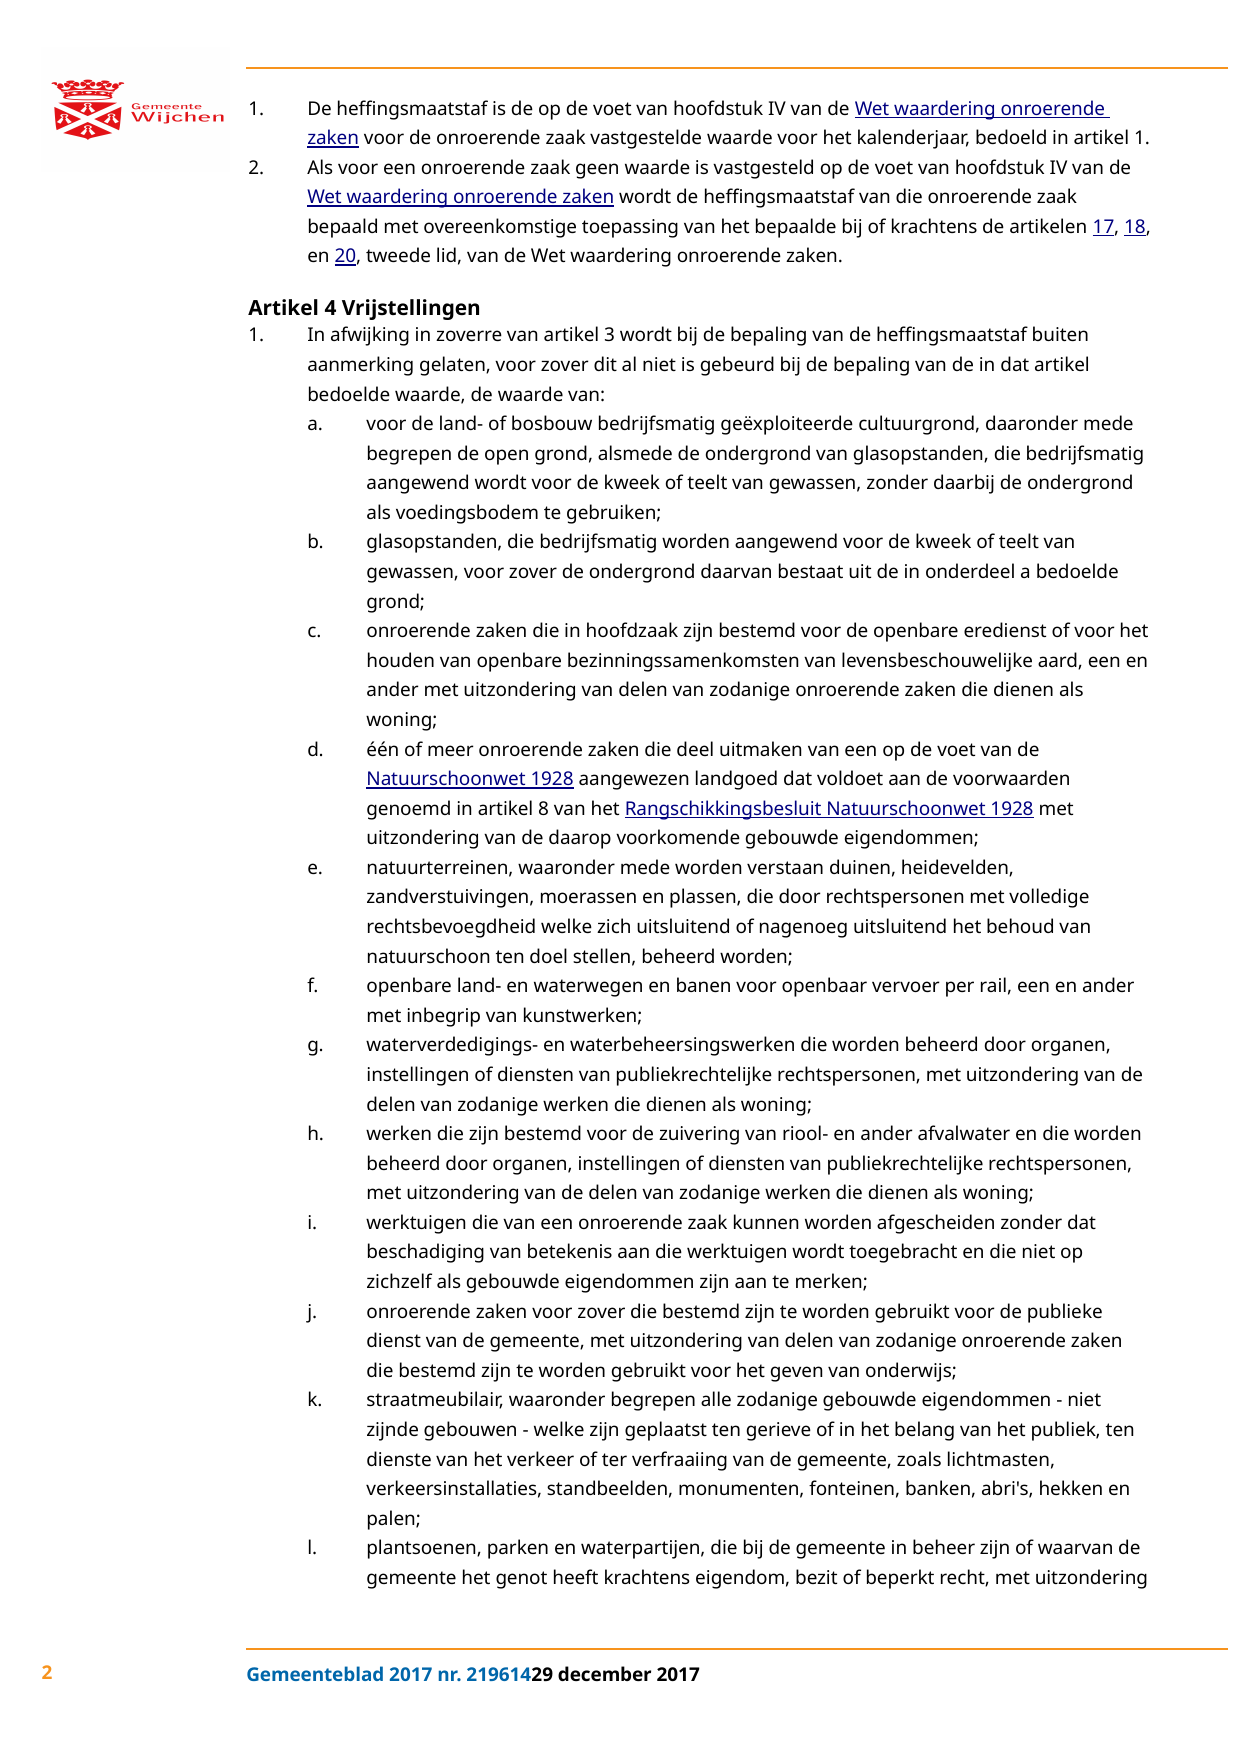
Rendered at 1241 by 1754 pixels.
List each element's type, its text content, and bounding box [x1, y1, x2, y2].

list werken die zijn bestemd voor de zuivering van riool- en ander afvalwater en die worden beheerd door organen, instellingen of diensten van publiekrechtelijke rechtspersonen, met uitzondering van de delen van zodanige werken die dienen als woning; [307, 1120, 1152, 1205]
list Als voor een onroerende zaak geen waarde is vastgesteld op de voet van hoofdstuk IV van de Wet waardering onroerende zaken wordt de heffingsmaatstaf van die onroerende zaak bepaald met overeenkomstige toepassing van het bepaalde bij of krachtens de artikelen 17, 18, en 20, tweede lid, van de Wet waardering onroerende zaken. [248, 154, 1152, 268]
text Artikel 4 Vrijstellingen [248, 293, 1152, 322]
list openbare land- en waterwegen en banen voor openbaar vervoer per rail, een en ander met inbegrip van kunstwerken; [307, 972, 1152, 1028]
list natuurterreinen, waaronder mede worden verstaan duinen, heidevelden, zandverstuivingen, moerassen en plassen, die door rechtspersonen met volledige rechtsbevoegdheid welke zich uitsluitend of nagenoeg uitsluitend het behoud van natuurschoon ten doel stellen, beheerd worden; [307, 854, 1152, 968]
list plantsoenen, parken en waterpartijen, die bij de gemeente in beheer zijn of waarvan de gemeente het genot heeft krachtens eigendom, bezit of beperkt recht, met uitzondering [307, 1534, 1152, 1590]
list In afwijking in zoverre van artikel 3 wordt bij de bepaling van de heffingsmaatstaf buiten aanmerking gelaten, voor zover dit al niet is gebeurd bij de bepaling van de in dat artikel bedoelde waarde, de waarde van: [248, 322, 1152, 406]
list waterverdedigings- en waterbeheersingswerken die worden beheerd door organen, instellingen of diensten van publiekrechtelijke rechtspersonen, met uitzondering van de delen van zodanige werken die dienen als woning; [307, 1032, 1152, 1116]
list De heffingsmaatstaf is de op de voet van hoofdstuk IV van de Wet waardering onroerende zaken voor de onroerende zaak vastgestelde waarde voor het kalenderjaar, bedoeld in artikel 1. [248, 95, 1152, 150]
picture [41, 47, 231, 172]
list werktuigen die van een onroerende zaak kunnen worden afgescheiden zonder dat beschadiging van betekenis aan die werktuigen wordt toegebracht en die niet op zichzelf als gebouwde eigendommen zijn aan te merken; [307, 1209, 1152, 1294]
list onroerende zaken voor zover die bestemd zijn te worden gebruikt voor de publieke dienst van de gemeente, met uitzondering van delen van zodanige onroerende zaken die bestemd zijn te worden gebruikt voor het geven van onderwijs; [307, 1298, 1152, 1383]
list onroerende zaken die in hoofdzaak zijn bestemd voor de openbare eredienst of voor het houden van openbare bezinningssamenkomsten van levensbeschouwelijke aard, een en ander met uitzondering van delen van zodanige onroerende zaken die dienen als woning; [307, 617, 1152, 732]
list één of meer onroerende zaken die deel uitmaken van een op de voet van de Natuurschoonwet 1928 aangewezen landgoed dat voldoet aan de voorwaarden genoemd in artikel 8 van het Rangschikkingsbesluit Natuurschoonwet 1928 met uitzondering van de daarop voorkomende gebouwde eigendommen; [307, 736, 1152, 850]
list straatmeubilair, waaronder begrepen alle zodanige gebouwde eigendommen - niet zijnde gebouwen - welke zijn geplaatst ten gerieve of in het belang van het publiek, ten dienste van het verkeer of ter verfraaiing van de gemeente, zoals lichtmasten, verkeersinstallaties, standbeelden, monumenten, fonteinen, banken, abri's, hekken en palen; [307, 1387, 1152, 1531]
list glasopstanden, die bedrijfsmatig worden aangewend voor de kweek of teelt van gewassen, voor zover de ondergrond daarvan bestaat uit de in onderdeel a bedoelde grond; [307, 529, 1152, 613]
list voor de land- of bosbouw bedrijfsmatig geëxploiteerde cultuurgrond, daaronder mede begrepen de open grond, alsmede de ondergrond van glasopstanden, die bedrijfsmatig aangewend wordt voor de kweek of teelt van gewassen, zonder daarbij de ondergrond als voedingsbodem te gebruiken; [307, 410, 1152, 525]
